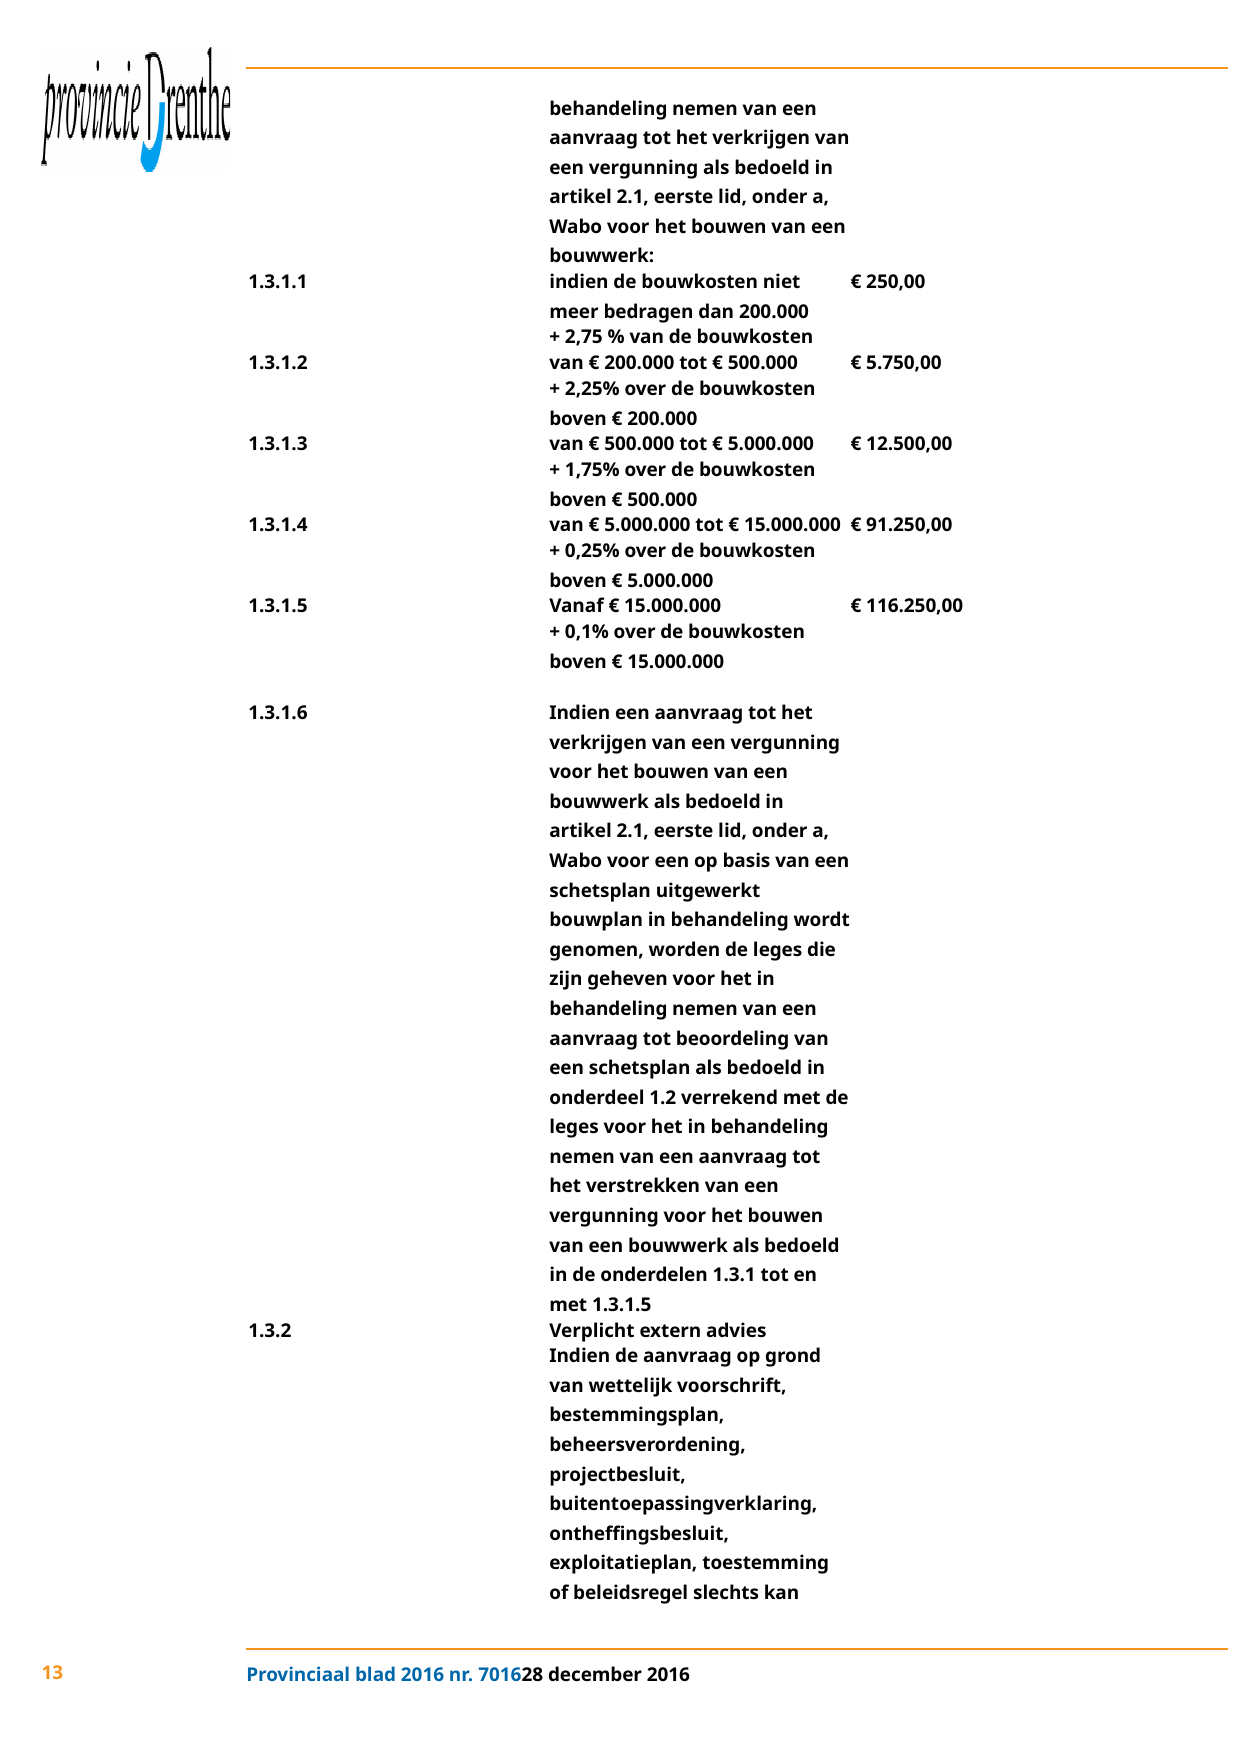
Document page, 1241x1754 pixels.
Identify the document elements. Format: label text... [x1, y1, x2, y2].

picture [41, 47, 231, 172]
table_cell 1.3.1.3 [248, 431, 549, 456]
table_cell [850, 1317, 1152, 1342]
table_cell + 0,25% over de bouwkosten boven € 5.000.000 [549, 537, 850, 593]
table_cell [248, 456, 549, 512]
table_cell Indien de aanvraag op grond van wettelijk voorschrift, bestemmingsplan, beheersverordening, projectbesluit, buitentoepassingverklaring, ontheffingsbesluit, exploitatieplan, toestemming of beleidsregel slechts kan [549, 1343, 850, 1605]
table_cell [248, 674, 549, 699]
table_cell van € 500.000 tot € 5.000.000 [549, 431, 850, 456]
table_cell + 1,75% over de bouwkosten boven € 500.000 [549, 456, 850, 512]
table_cell behandeling nemen van een aanvraag tot het verkrijgen van een vergunning als bedoeld in artikel 2.1, eerste lid, onder a, Wabo voor het bouwen van een bouwwerk: [549, 95, 850, 268]
table_cell Vanaf € 15.000.000 [549, 593, 850, 618]
table_cell [850, 674, 1152, 699]
table_cell [248, 324, 549, 349]
table_cell [850, 1343, 1152, 1605]
table_cell 1.3.1.1 [248, 269, 549, 324]
table_cell € 116.250,00 [850, 593, 1152, 618]
table_cell [248, 375, 549, 431]
table_cell [850, 375, 1152, 431]
table_cell € 250,00 [850, 269, 1152, 324]
table_cell [850, 699, 1152, 1317]
table_cell + 2,75 % van de bouwkosten [549, 324, 850, 349]
table_cell [549, 674, 850, 699]
table_cell 1.3.2 [248, 1317, 549, 1342]
table_cell [248, 537, 549, 593]
table_cell [850, 324, 1152, 349]
table_cell indien de bouwkosten niet meer bedragen dan 200.000 [549, 269, 850, 324]
table_cell [850, 618, 1152, 674]
table_cell [850, 95, 1152, 268]
table_cell van € 200.000 tot € 500.000 [549, 350, 850, 375]
table_cell [248, 1343, 549, 1605]
table_cell [248, 618, 549, 674]
table_cell + 0,1% over de bouwkosten boven € 15.000.000 [549, 618, 850, 674]
table_cell [850, 456, 1152, 512]
table_cell Verplicht extern advies [549, 1317, 850, 1342]
table_cell 1.3.1.6 [248, 699, 549, 1317]
table_cell [248, 95, 549, 268]
table_cell € 91.250,00 [850, 512, 1152, 537]
table_cell 1.3.1.5 [248, 593, 549, 618]
table_cell + 2,25% over de bouwkosten boven € 200.000 [549, 375, 850, 431]
table_cell 1.3.1.4 [248, 512, 549, 537]
table_cell Indien een aanvraag tot het verkrijgen van een vergunning voor het bouwen van een bouwwerk als bedoeld in artikel 2.1, eerste lid, onder a, Wabo voor een op basis van een schetsplan uitgewerkt bouwplan in behandeling wordt genomen, worden de leges die zijn geheven voor het in behandeling nemen van een aanvraag tot beoordeling van een schetsplan als bedoeld in onderdeel 1.2 verrekend met de leges voor het in behandeling nemen van een aanvraag tot het verstrekken van een vergunning voor het bouwen van een bouwwerk als bedoeld in de onderdelen 1.3.1 tot en met 1.3.1.5 [549, 699, 850, 1317]
table_cell van € 5.000.000 tot € 15.000.000 [549, 512, 850, 537]
table_cell 1.3.1.2 [248, 350, 549, 375]
table_cell [850, 537, 1152, 593]
table_cell € 5.750,00 [850, 350, 1152, 375]
table_cell € 12.500,00 [850, 431, 1152, 456]
